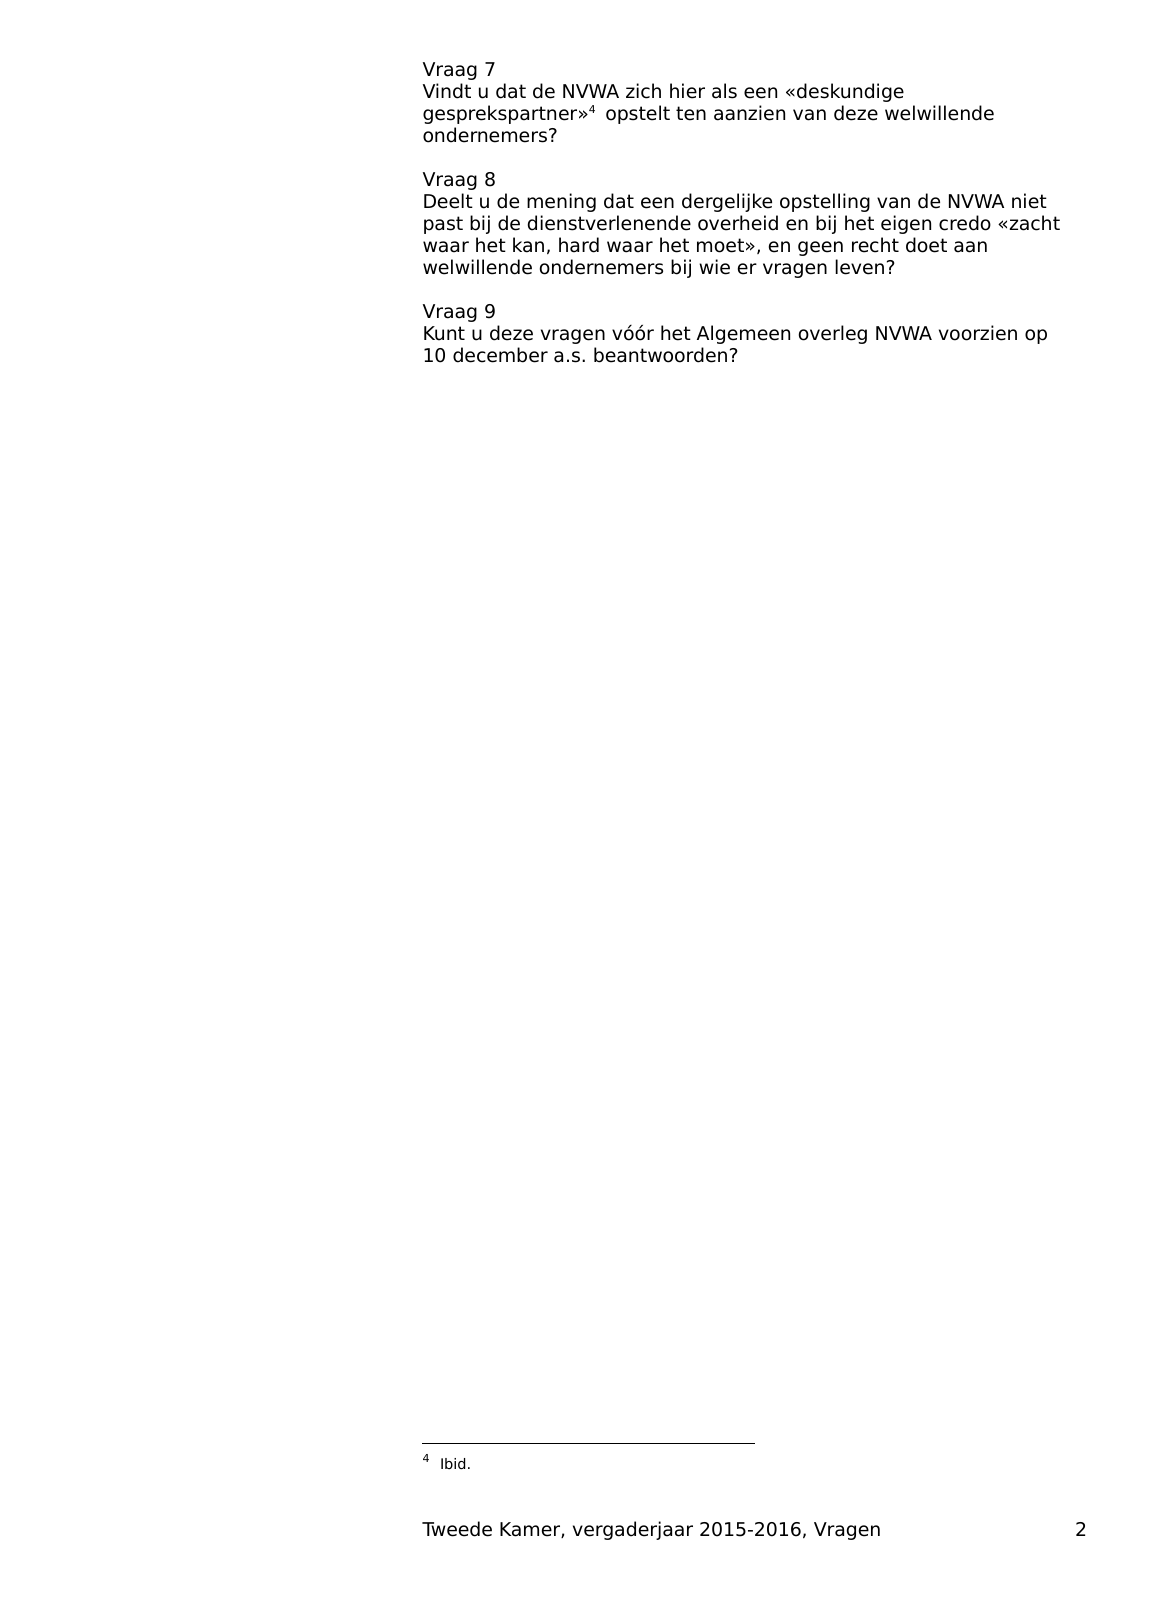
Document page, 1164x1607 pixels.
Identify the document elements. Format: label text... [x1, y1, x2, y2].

text Kunt u deze vragen vóór het Algemeen overleg NVWA voorzien op 10 december a.s. beantwoorden? [422, 323, 1087, 367]
text Ibid. [422, 1452, 1087, 1474]
text Vindt u dat de NVWA zich hier als een «deskundige gesprekspartner» opstelt ten aanzien van deze welwillende ondernemers? [422, 81, 1087, 147]
text Vraag 8 [422, 169, 1087, 191]
text Vraag 7 [422, 59, 1087, 81]
text Deelt u de mening dat een dergelijke opstelling van de NVWA niet past bij de dienstverlenende overheid en bij het eigen credo «zacht waar het kan, hard waar het moet», en geen recht doet aan welwillende ondernemers bij wie er vragen leven? [422, 191, 1087, 279]
text Vraag 9 [422, 301, 1087, 323]
